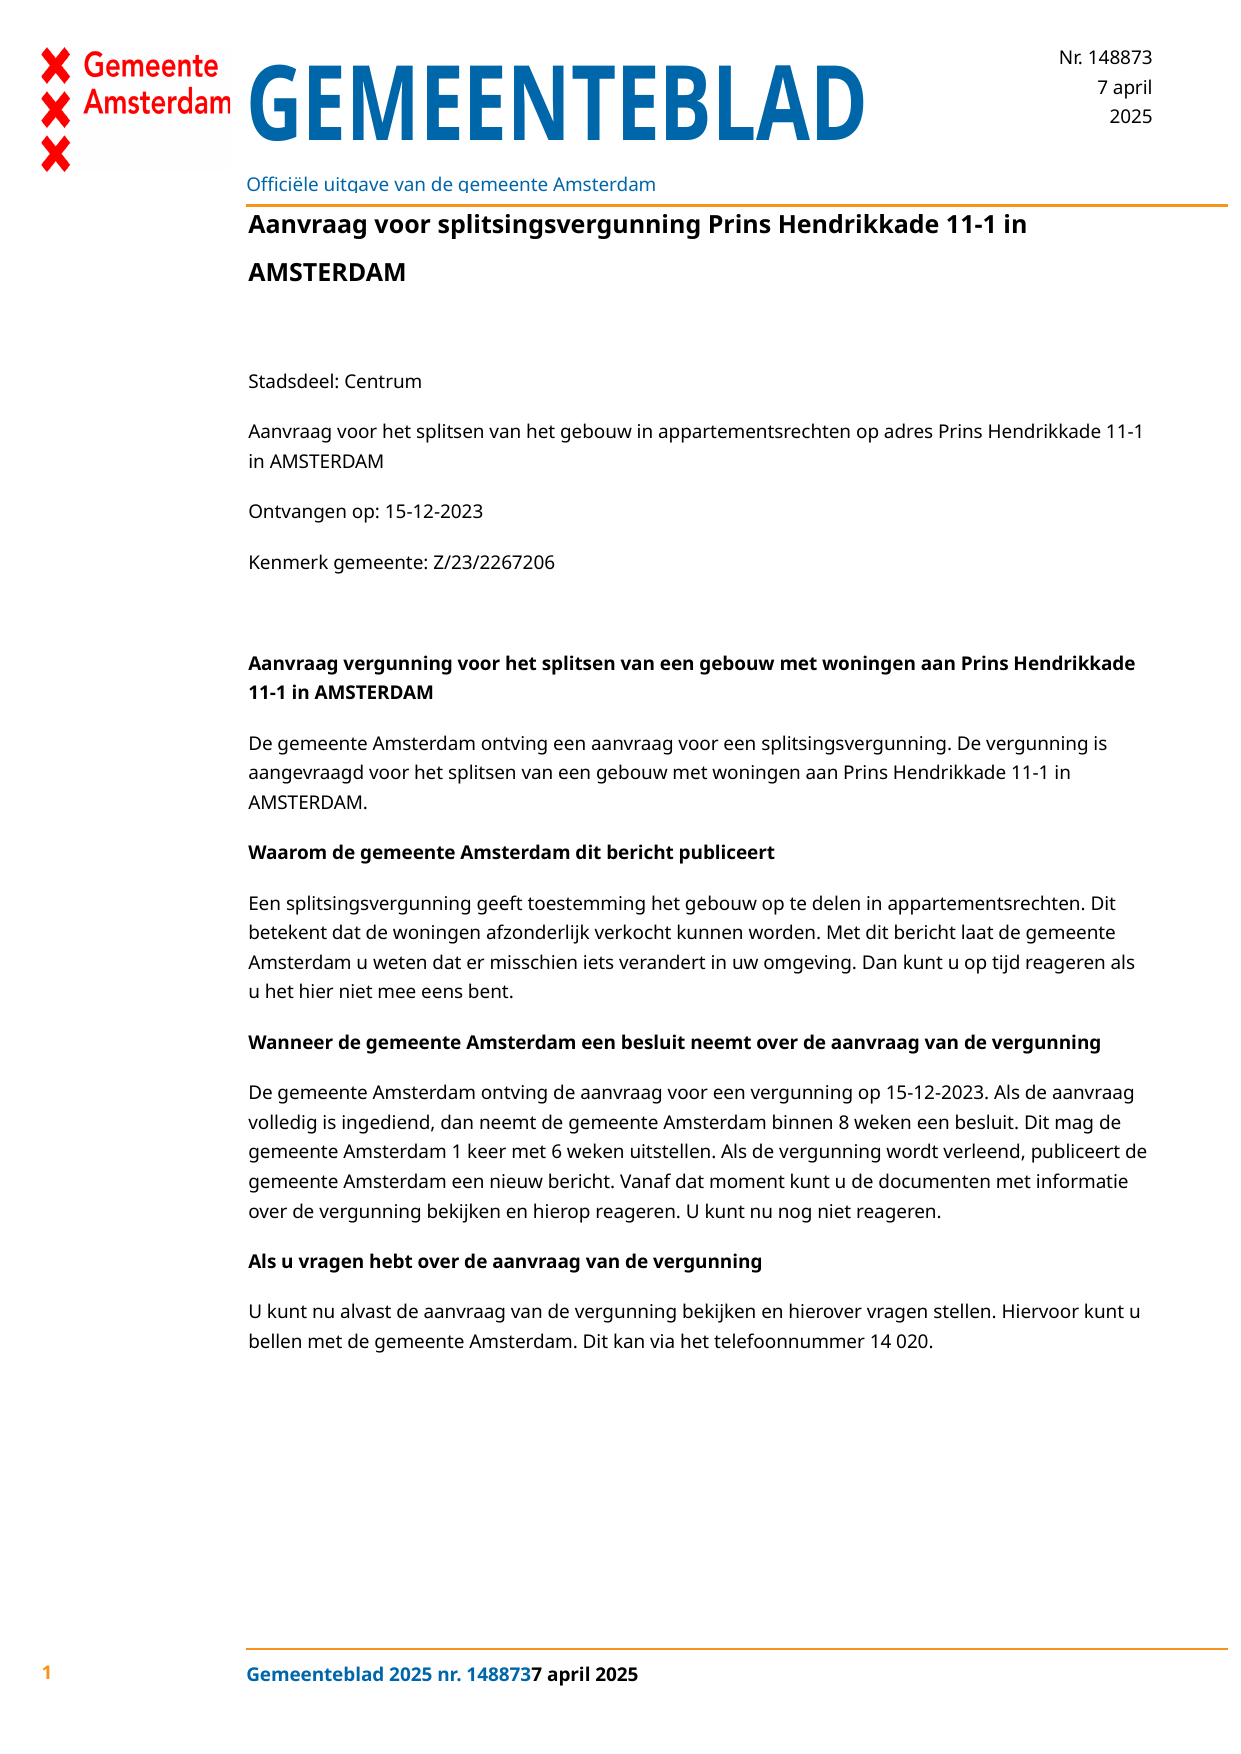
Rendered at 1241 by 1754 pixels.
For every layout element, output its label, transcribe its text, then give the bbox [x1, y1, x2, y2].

text Waarom de gemeente Amsterdam dit bericht publiceert [248, 839, 1152, 865]
text Aanvraag vergunning voor het splitsen van een gebouw met woningen aan Prins Hendrikkade 11-1 in AMSTERDAM [248, 650, 1152, 705]
text Stadsdeel: Centrum [248, 368, 1152, 394]
picture [41, 47, 231, 172]
text Aanvraag voor het splitsen van het gebouw in appartementsrechten op adres Prins Hendrikkade 11-1 in AMSTERDAM [248, 419, 1152, 474]
text Ontvangen op: 15-12-2023 [248, 499, 1152, 524]
text De gemeente Amsterdam ontving de aanvraag voor een vergunning op 15-12-2023. Als de aanvraag volledig is ingediend, dan neemt de gemeente Amsterdam binnen 8 weken een besluit. Dit mag de gemeente Amsterdam 1 keer met 6 weken uitstellen. Als de vergunning wordt verleend, publiceert de gemeente Amsterdam een nieuw bericht. Vanaf dat moment kunt u de documenten met informatie over de vergunning bekijken en hierop reageren. U kunt nu nog niet reageren. [248, 1079, 1152, 1224]
text De gemeente Amsterdam ontving een aanvraag voor een splitsingsvergunning. De vergunning is aangevraagd voor het splitsen van een gebouw met woningen aan Prins Hendrikkade 11-1 in AMSTERDAM. [248, 730, 1152, 815]
text Aanvraag voor splitsingsvergunning Prins Hendrikkade 11-1 in AMSTERDAM [248, 207, 1152, 288]
text Een splitsingsvergunning geeft toestemming het gebouw op te delen in appartementsrechten. Dit betekent dat de woningen afzonderlijk verkocht kunnen worden. Met dit bericht laat de gemeente Amsterdam u weten dat er misschien iets verandert in uw omgeving. Dan kunt u op tijd reageren als u het hier niet mee eens bent. [248, 890, 1152, 1004]
text Als u vragen hebt over de aanvraag van de vergunning [248, 1248, 1152, 1274]
text Kenmerk gemeente: Z/23/2267206 [248, 549, 1152, 575]
text U kunt nu alvast de aanvraag van de vergunning bekijken en hierover vragen stellen. Hiervoor kunt u bellen met de gemeente Amsterdam. Dit kan via het telefoonnummer 14 020. [248, 1299, 1152, 1354]
text Wanneer de gemeente Amsterdam een besluit neemt over de aanvraag van de vergunning [248, 1029, 1152, 1055]
